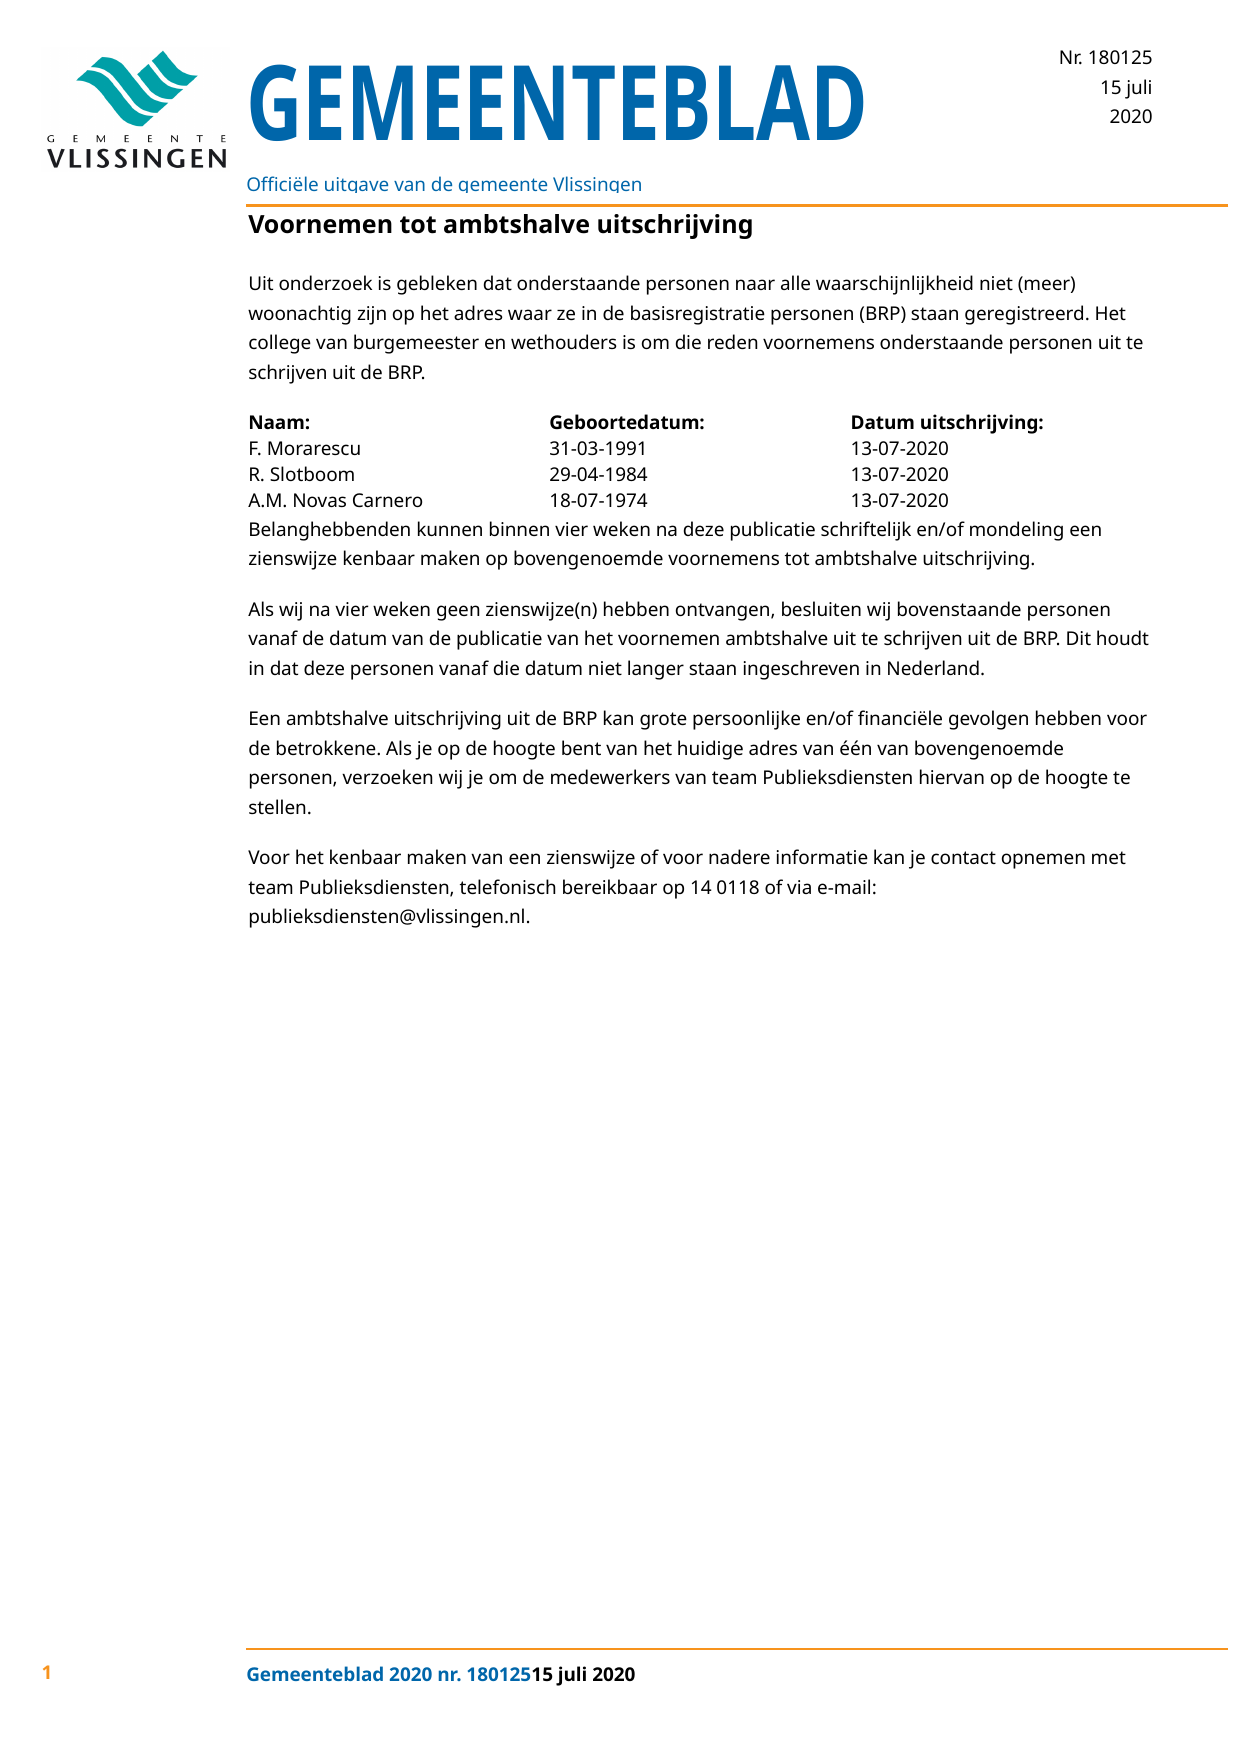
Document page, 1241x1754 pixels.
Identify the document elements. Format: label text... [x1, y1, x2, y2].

text Voornemen tot ambtshalve uitschrijving [248, 207, 1152, 241]
text Voor het kenbaar maken van een zienswijze of voor nadere informatie kan je contact opnemen met team Publieksdiensten, telefonisch bereikbaar op 14 0118 of via e-mail: publieksdiensten@vlissingen.nl. [248, 844, 1152, 929]
table_cell A.M. Novas Carnero [248, 487, 549, 512]
table_cell 18-07-1974 [549, 487, 850, 512]
text Als wij na vier weken geen zienswijze(n) hebben ontvangen, besluiten wij bovenstaande personen vanaf de datum van de publicatie van het voornemen ambtshalve uit te schrijven uit de BRP. Dit houdt in dat deze personen vanaf die datum niet langer staan ingeschreven in Nederland. [248, 596, 1152, 681]
table_cell 13-07-2020 [850, 461, 1152, 487]
table_cell 31-03-1991 [549, 435, 850, 461]
picture [41, 47, 231, 172]
table_cell F. Morarescu [248, 435, 549, 461]
text Belanghebbenden kunnen binnen vier weken na deze publicatie schriftelijk en/of mondeling een zienswijze kenbaar maken op bovengenoemde voornemens tot ambtshalve uitschrijving. [248, 516, 1152, 571]
table_header Geboortedatum: [549, 410, 850, 435]
table_header Naam: [248, 410, 549, 435]
table_cell 13-07-2020 [850, 435, 1152, 461]
table_cell 29-04-1984 [549, 461, 850, 487]
table_cell R. Slotboom [248, 461, 549, 487]
text Een ambtshalve uitschrijving uit de BRP kan grote persoonlijke en/of financiële gevolgen hebben voor de betrokkene. Als je op de hoogte bent van het huidige adres van één van bovengenoemde personen, verzoeken wij je om de medewerkers van team Publieksdiensten hiervan op de hoogte te stellen. [248, 705, 1152, 820]
text Uit onderzoek is gebleken dat onderstaande personen naar alle waarschijnlijkheid niet (meer) woonachtig zijn op het adres waar ze in de basisregistratie personen (BRP) staan geregistreerd. Het college van burgemeester en wethouders is om die reden voornemens onderstaande personen uit te schrijven uit de BRP. [248, 270, 1152, 385]
table_cell 13-07-2020 [850, 487, 1152, 512]
table_header Datum uitschrijving: [850, 410, 1152, 435]
